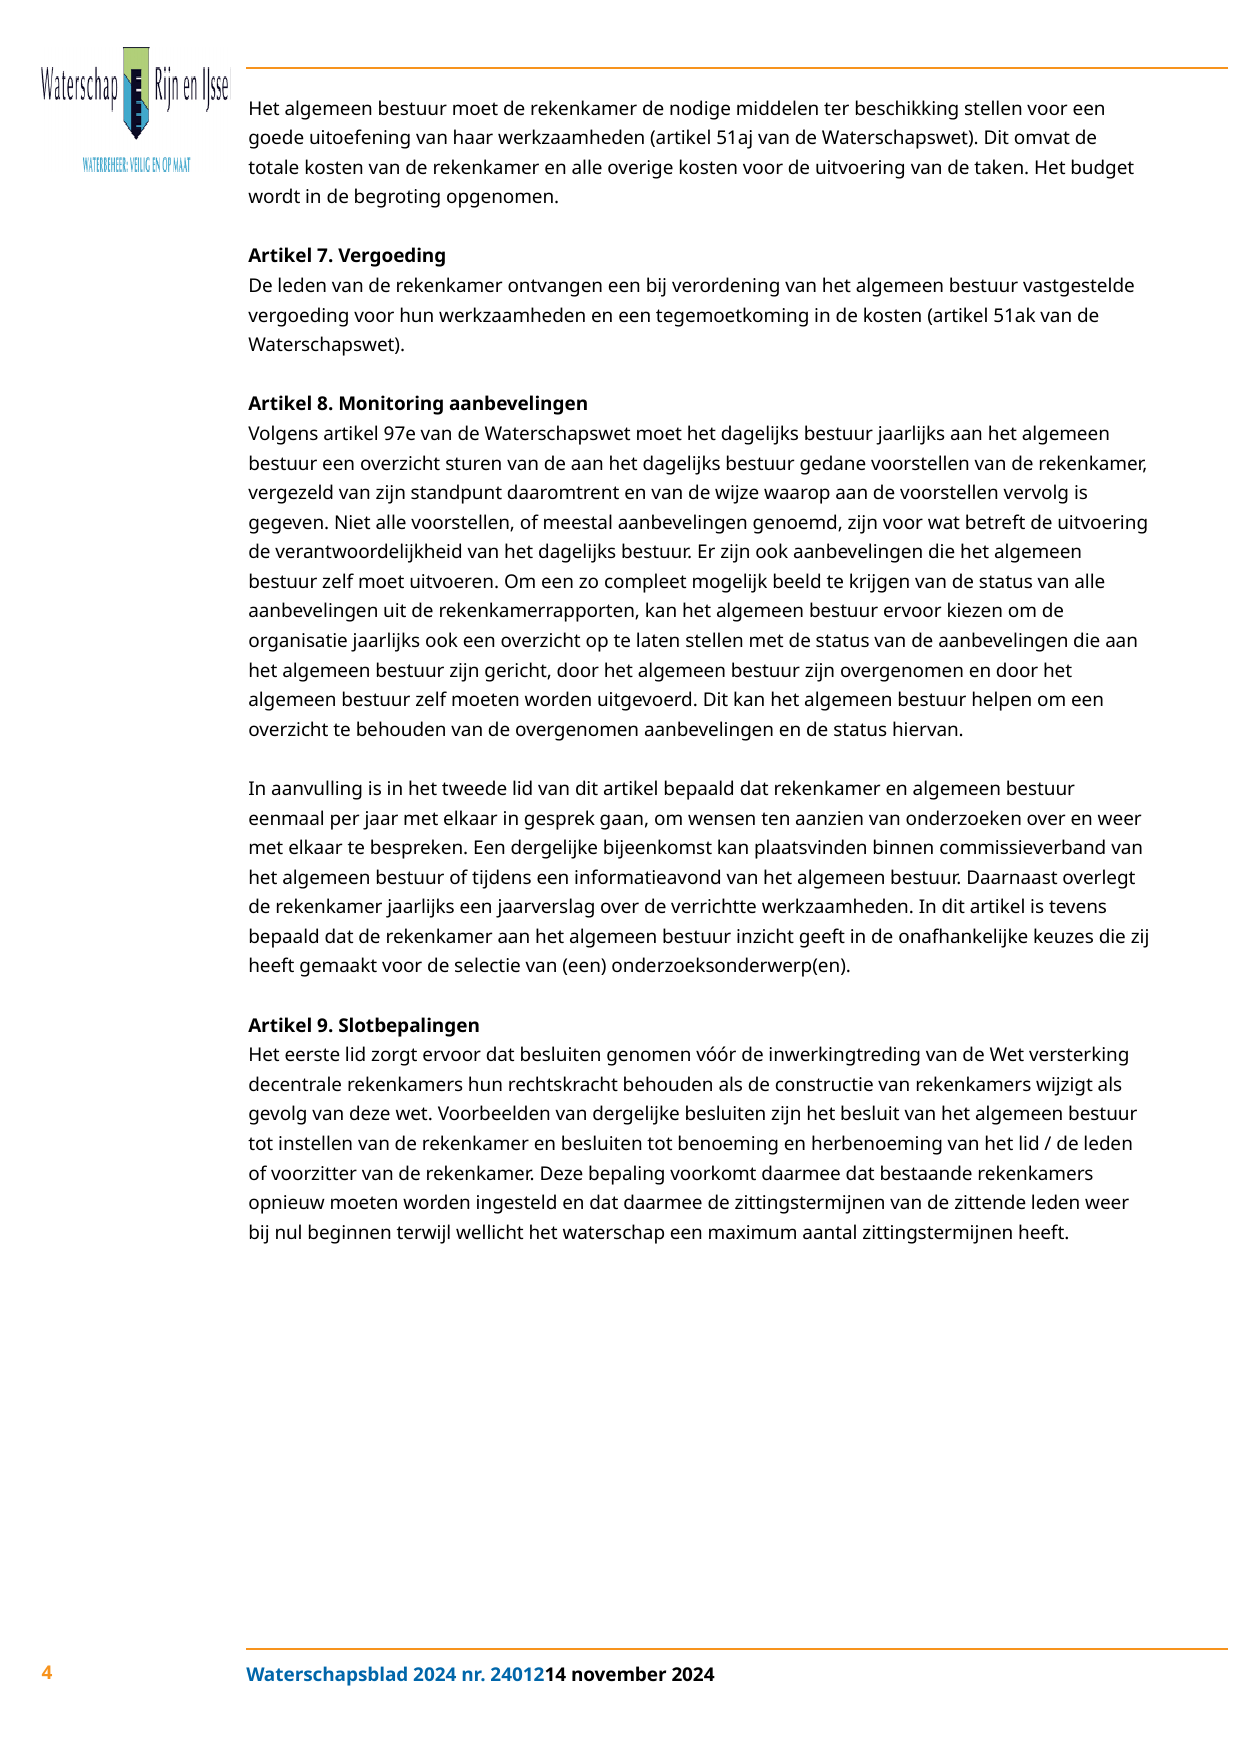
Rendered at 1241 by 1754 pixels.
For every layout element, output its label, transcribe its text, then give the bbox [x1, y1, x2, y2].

text Artikel 9. Slotbepalingen [248, 1012, 1152, 1038]
text De leden van de rekenkamer ontvangen een bij verordening van het algemeen bestuur vastgestelde vergoeding voor hun werkzaamheden en een tegemoetkoming in de kosten (artikel 51ak van de Waterschapswet). [248, 272, 1152, 357]
text Artikel 7. Vergoeding [248, 243, 1152, 268]
text Volgens artikel 97e van de Waterschapswet moet het dagelijks bestuur jaarlijks aan het algemeen bestuur een overzicht sturen van de aan het dagelijks bestuur gedane voorstellen van de rekenkamer, vergezeld van zijn standpunt daaromtrent en van de wijze waarop aan de voorstellen vervolg is gegeven. Niet alle voorstellen, of meestal aanbevelingen genoemd, zijn voor wat betreft de uitvoering de verantwoordelijkheid van het dagelijks bestuur. Er zijn ook aanbevelingen die het algemeen bestuur zelf moet uitvoeren. Om een zo compleet mogelijk beeld te krijgen van de status van alle aanbevelingen uit de rekenkamerrapporten, kan het algemeen bestuur ervoor kiezen om de organisatie jaarlijks ook een overzicht op te laten stellen met de status van de aanbevelingen die aan het algemeen bestuur zijn gericht, door het algemeen bestuur zijn overgenomen en door het algemeen bestuur zelf moeten worden uitgevoerd. Dit kan het algemeen bestuur helpen om een overzicht te behouden van de overgenomen aanbevelingen en de status hiervan. [248, 420, 1152, 742]
text Het algemeen bestuur moet de rekenkamer de nodige middelen ter beschikking stellen voor een goede uitoefening van haar werkzaamheden (artikel 51aj van de Waterschapswet). Dit omvat de totale kosten van de rekenkamer en alle overige kosten voor de uitvoering van de taken. Het budget wordt in de begroting opgenomen. [248, 95, 1152, 209]
text Artikel 8. Monitoring aanbevelingen [248, 391, 1152, 416]
picture [41, 47, 231, 172]
text In aanvulling is in het tweede lid van dit artikel bepaald dat rekenkamer en algemeen bestuur eenmaal per jaar met elkaar in gesprek gaan, om wensen ten aanzien van onderzoeken over en weer met elkaar te bespreken. Een dergelijke bijeenkomst kan plaatsvinden binnen commissieverband van het algemeen bestuur of tijdens een informatieavond van het algemeen bestuur. Daarnaast overlegt de rekenkamer jaarlijks een jaarverslag over de verrichtte werkzaamheden. In dit artikel is tevens bepaald dat de rekenkamer aan het algemeen bestuur inzicht geeft in de onafhankelijke keuzes die zij heeft gemaakt voor de selectie van (een) onderzoeksonderwerp(en). [248, 775, 1152, 978]
text Het eerste lid zorgt ervoor dat besluiten genomen vóór de inwerkingtreding van de Wet versterking decentrale rekenkamers hun rechtskracht behouden als de constructie van rekenkamers wijzigt als gevolg van deze wet. Voorbeelden van dergelijke besluiten zijn het besluit van het algemeen bestuur tot instellen van de rekenkamer en besluiten tot benoeming en herbenoeming van het lid / de leden of voorzitter van de rekenkamer. Deze bepaling voorkomt daarmee dat bestaande rekenkamers opnieuw moeten worden ingesteld en dat daarmee de zittingstermijnen van de zittende leden weer bij nul beginnen terwijl wellicht het waterschap een maximum aantal zittingstermijnen heeft. [248, 1041, 1152, 1245]
